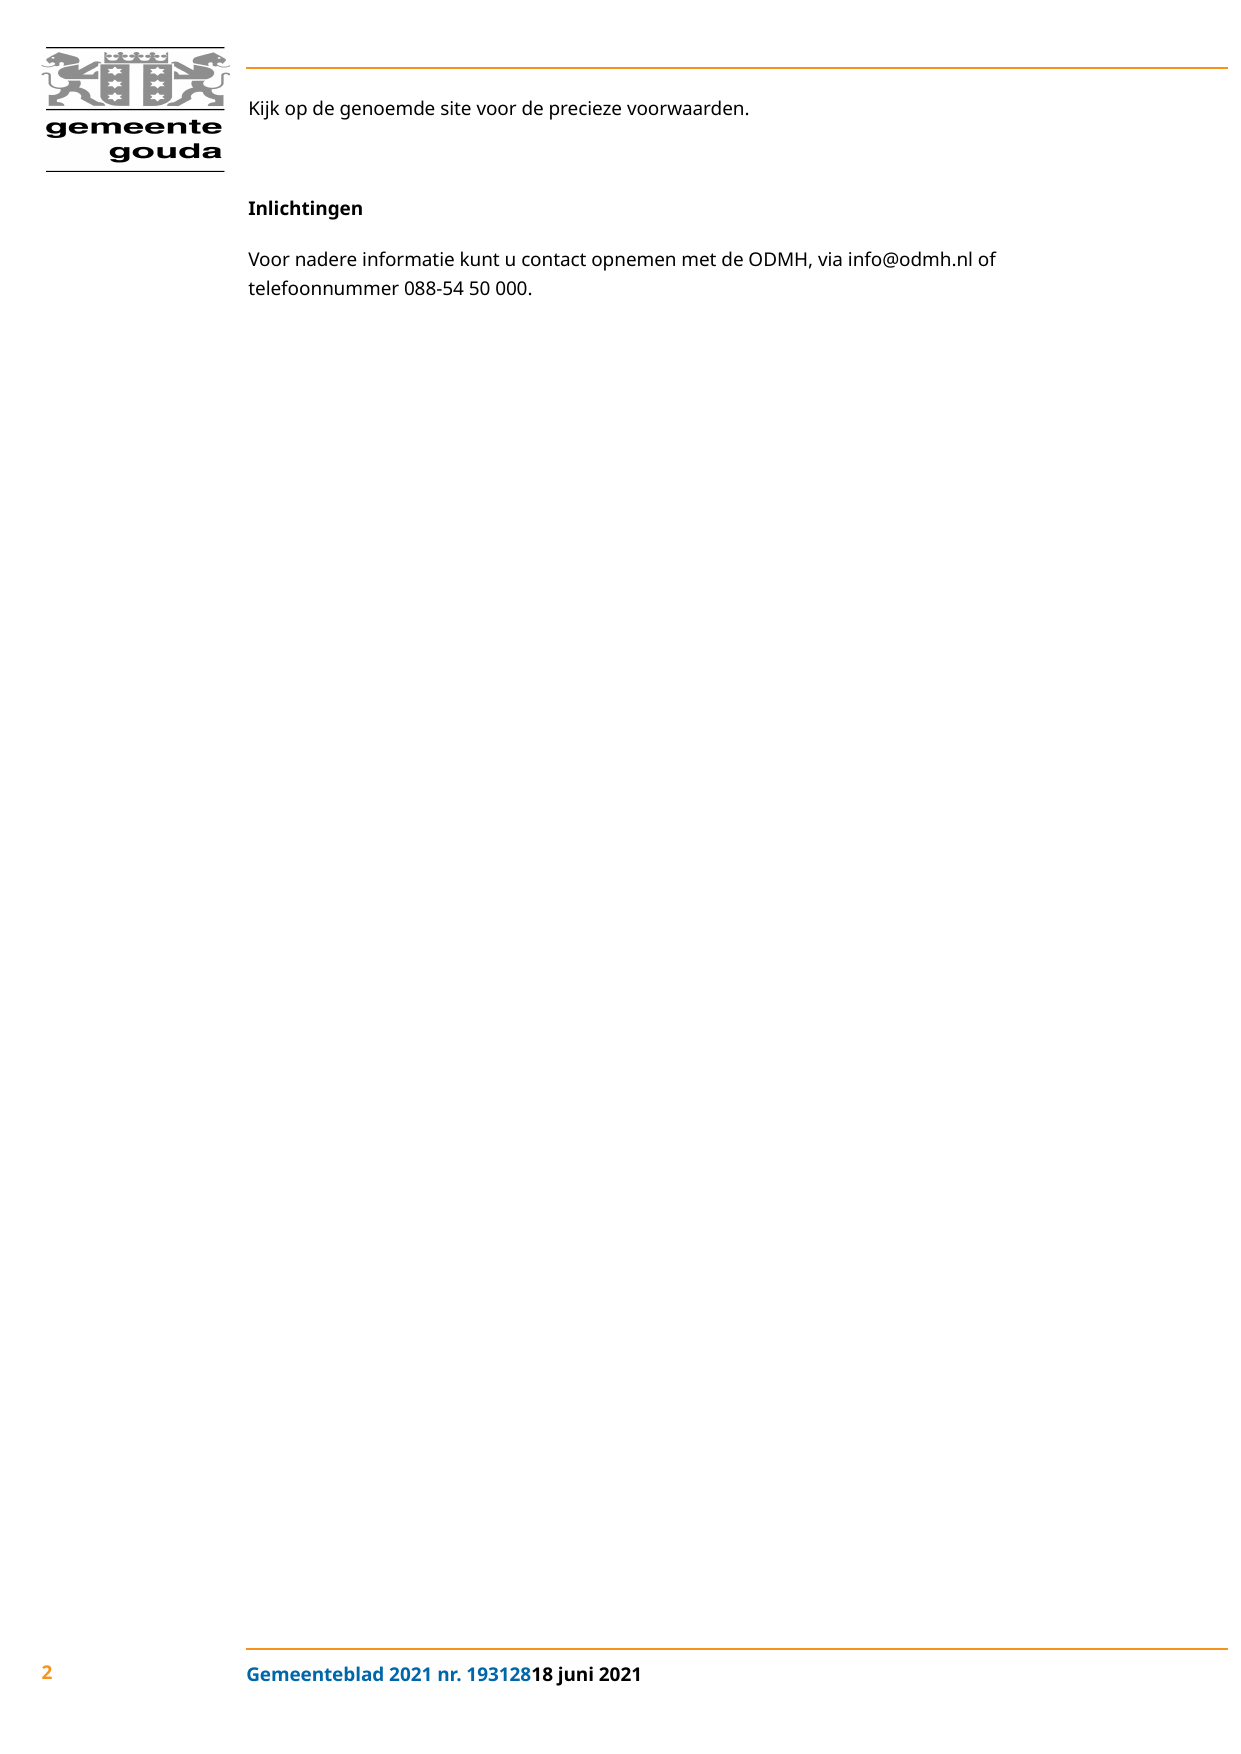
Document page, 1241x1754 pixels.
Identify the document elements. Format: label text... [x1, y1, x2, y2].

picture [41, 47, 231, 172]
text Voor nadere informatie kunt u contact opnemen met de ODMH, via info@odmh.nl of telefoonnummer 088-54 50 000. [248, 246, 1152, 301]
text Kijk op de genoemde site voor de precieze voorwaarden. [248, 95, 1152, 121]
text Inlichtingen [248, 196, 1152, 221]
